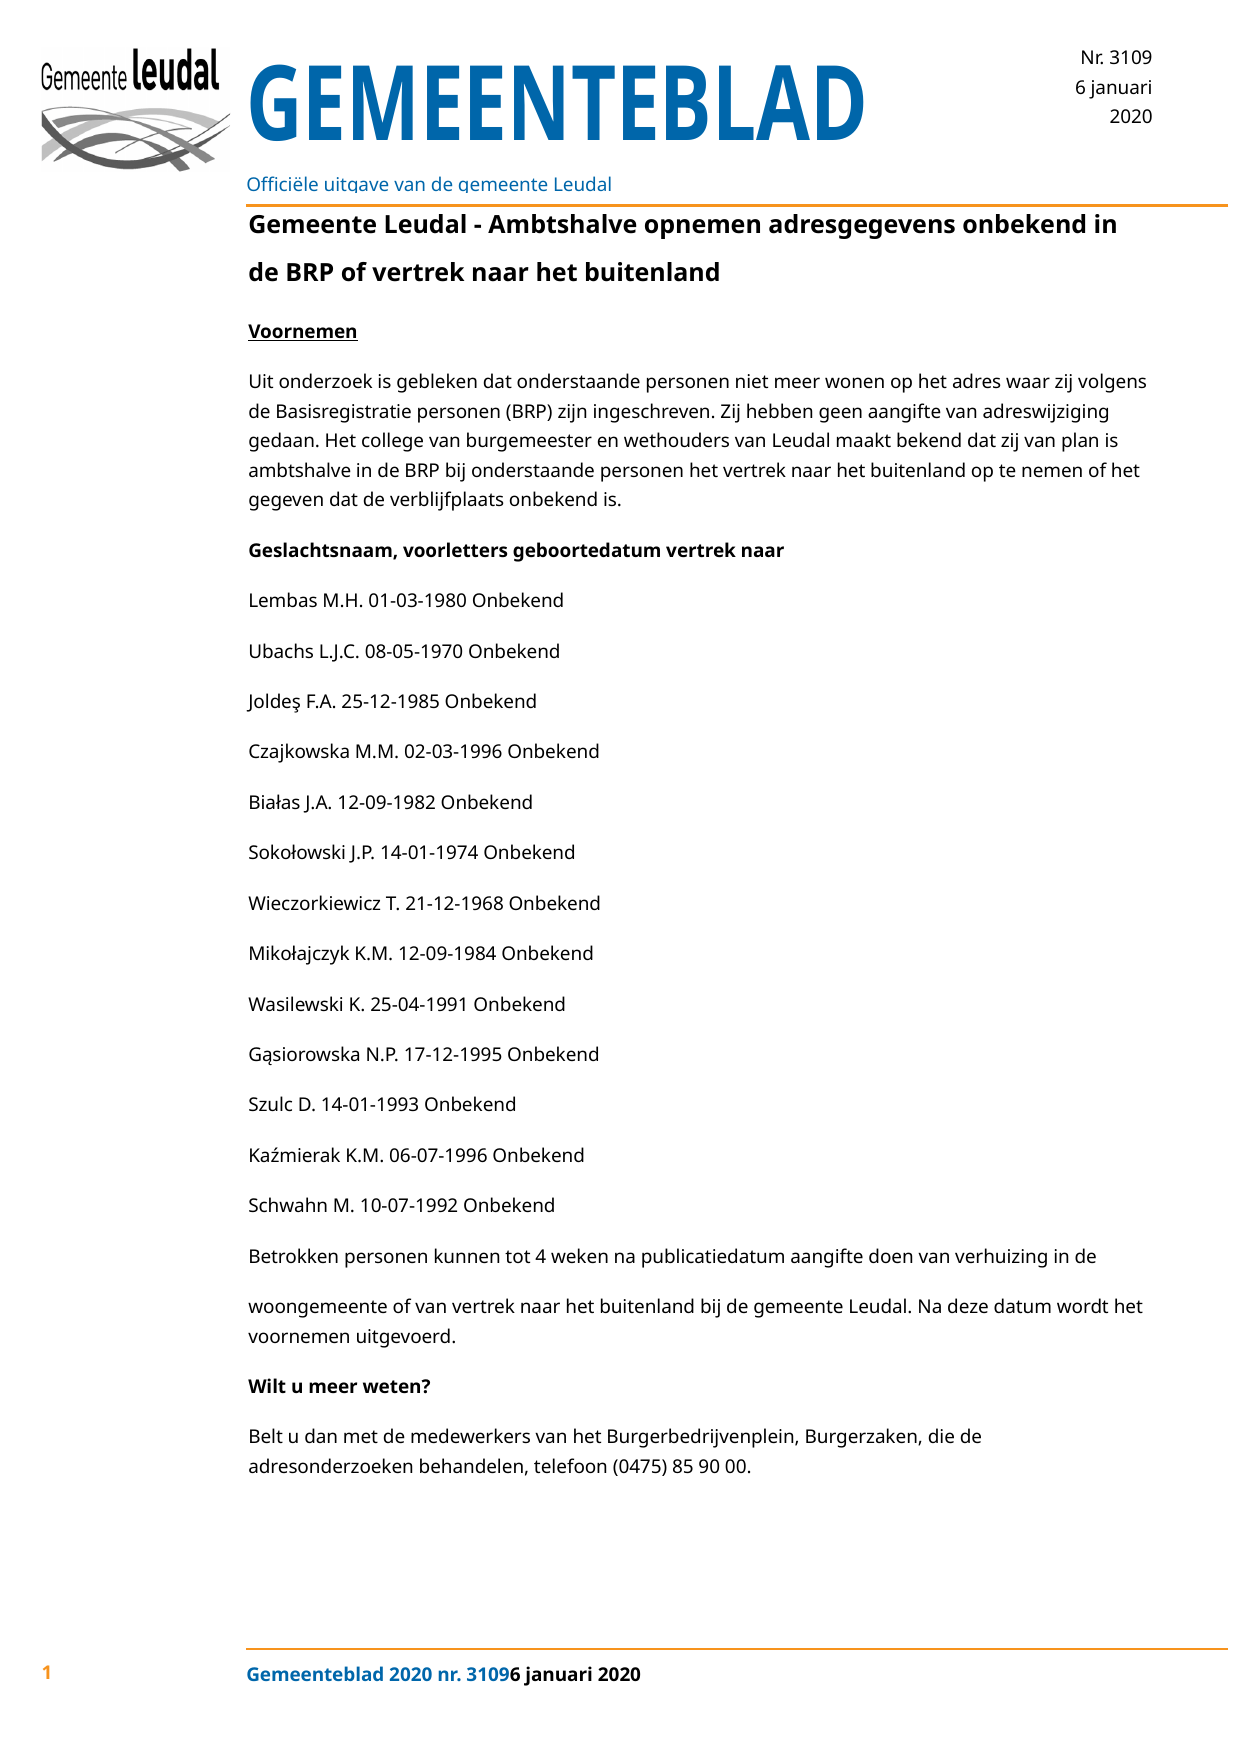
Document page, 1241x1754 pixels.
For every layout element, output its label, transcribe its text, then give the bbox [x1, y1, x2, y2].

text Lembas M.H. 01-03-1980 Onbekend [248, 587, 1152, 613]
text Schwahn M. 10-07-1992 Onbekend [248, 1192, 1152, 1218]
text Uit onderzoek is gebleken dat onderstaande personen niet meer wonen op het adres waar zij volgens de Basisregistratie personen (BRP) zijn ingeschreven. Zij hebben geen aangifte van adreswijziging gedaan. Het college van burgemeester en wethouders van Leudal maakt bekend dat zij van plan is ambtshalve in de BRP bij onderstaande personen het vertrek naar het buitenland op te nemen of het gegeven dat de verblijfplaats onbekend is. [248, 368, 1152, 512]
text Gąsiorowska N.P. 17-12-1995 Onbekend [248, 1041, 1152, 1067]
text Kaźmierak K.M. 06-07-1996 Onbekend [248, 1142, 1152, 1168]
text Sokołowski J.P. 14-01-1974 Onbekend [248, 839, 1152, 865]
text Geslachtsnaam, voorletters geboortedatum vertrek naar [248, 537, 1152, 563]
text Mikołajczyk K.M. 12-09-1984 Onbekend [248, 940, 1152, 966]
text Joldeş F.A. 25-12-1985 Onbekend [248, 688, 1152, 714]
text Białas J.A. 12-09-1982 Onbekend [248, 789, 1152, 815]
text Ubachs L.J.C. 08-05-1970 Onbekend [248, 638, 1152, 664]
text Betrokken personen kunnen tot 4 weken na publicatiedatum aangifte doen van verhuizing in de [248, 1243, 1152, 1269]
text Gemeente Leudal - Ambtshalve opnemen adresgegevens onbekend in de BRP of vertrek naar het buitenland [248, 207, 1152, 288]
picture [41, 47, 231, 172]
text Wilt u meer weten? [248, 1373, 1152, 1399]
text Szulc D. 14-01-1993 Onbekend [248, 1092, 1152, 1117]
text Belt u dan met de medewerkers van het Burgerbedrijvenplein, Burgerzaken, die de adresonderzoeken behandelen, telefoon (0475) 85 90 00. [248, 1424, 1152, 1479]
text Voornemen [248, 318, 1152, 344]
text woongemeente of van vertrek naar het buitenland bij de gemeente Leudal. Na deze datum wordt het voornemen uitgevoerd. [248, 1293, 1152, 1349]
text Wasilewski K. 25-04-1991 Onbekend [248, 991, 1152, 1017]
text Czajkowska M.M. 02-03-1996 Onbekend [248, 739, 1152, 764]
text Wieczorkiewicz T. 21-12-1968 Onbekend [248, 890, 1152, 916]
